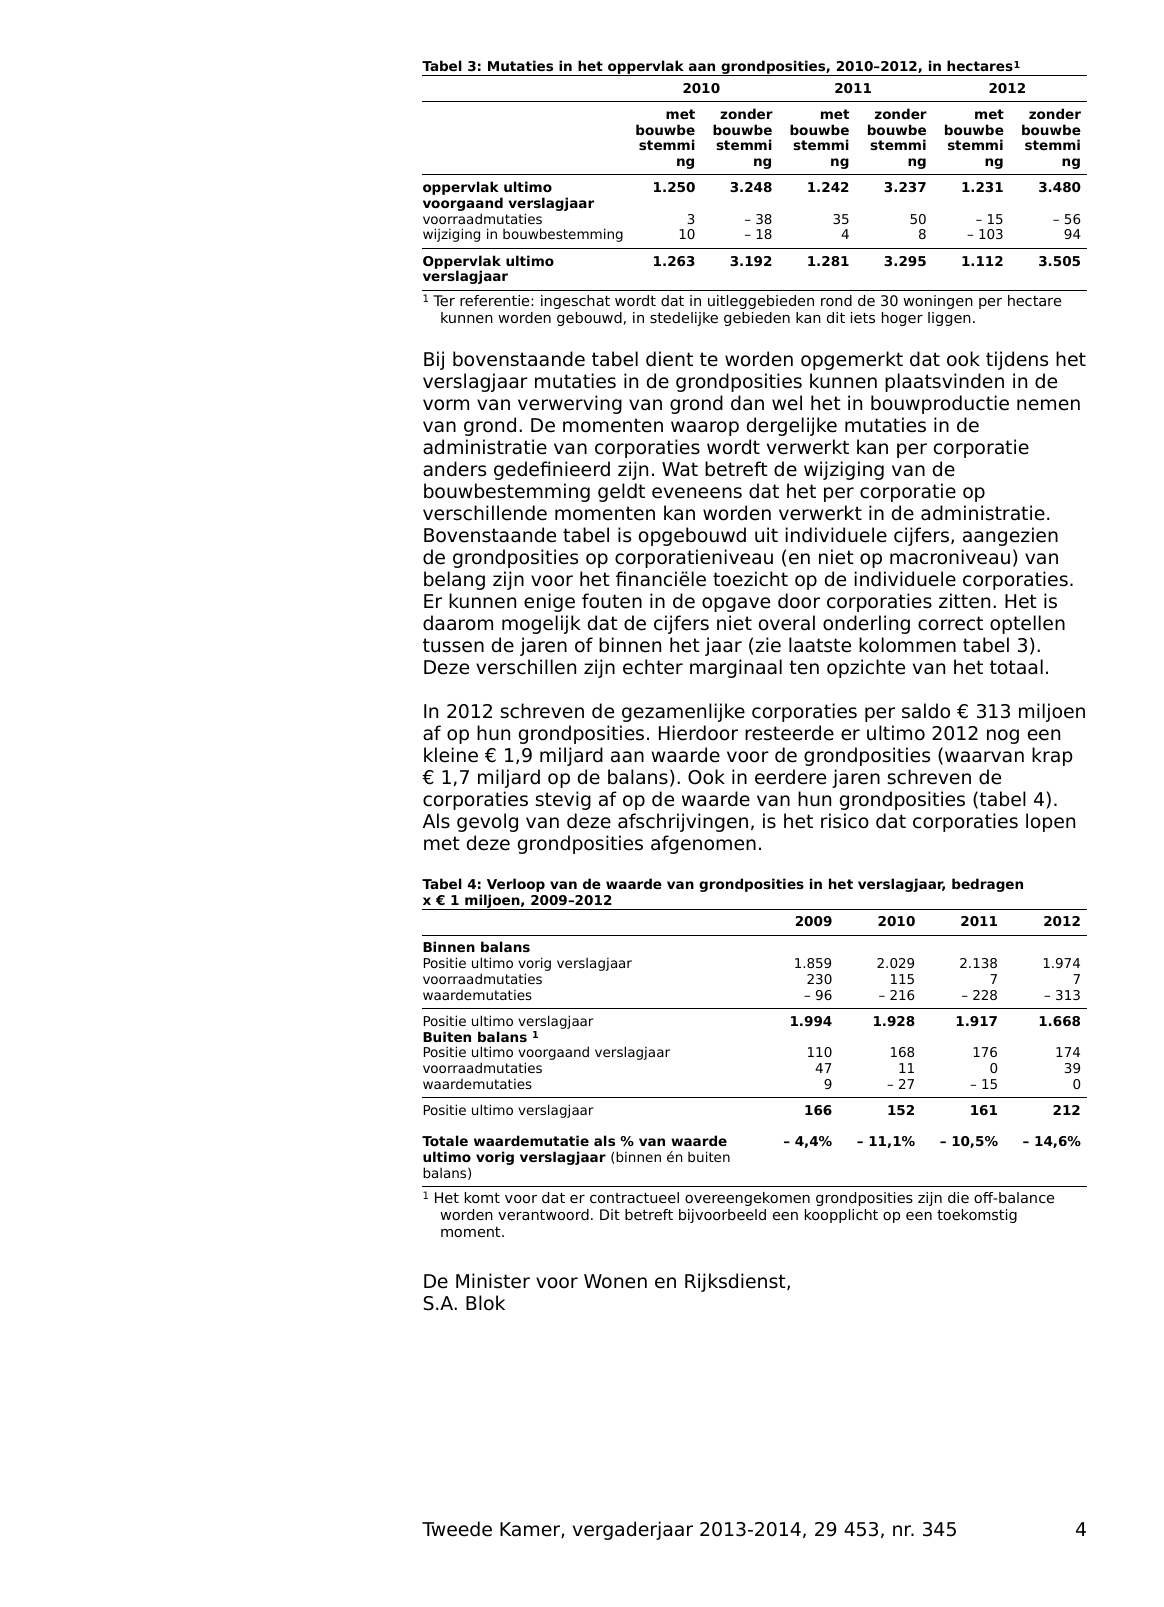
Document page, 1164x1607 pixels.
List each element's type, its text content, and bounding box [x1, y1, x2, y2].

table_cell 3.237 [855, 175, 932, 211]
table_cell 3.480 [1010, 175, 1087, 211]
table_cell [838, 1119, 921, 1134]
table_cell 2012 [933, 76, 1087, 101]
text De Minister voor Wonen en Rijksdienst, S.A. Blok [422, 1271, 1087, 1314]
table_header Tabel 3: Mutaties in het oppervlak aan grondposities, 2010–2012, in hectares1 [422, 59, 1087, 75]
table_cell [755, 1119, 838, 1134]
table_cell [755, 1029, 838, 1045]
table_cell 161 [921, 1098, 1004, 1118]
table_cell Binnen balans [422, 936, 755, 956]
table_cell – 11,1% [838, 1134, 921, 1186]
table_cell [838, 1029, 921, 1045]
text In 2012 schreven de gezamenlijke corporaties per saldo € 313 miljoen af op hun grondposities. Hierdoor resteerde er ultimo 2012 nog een kleine € 1,9 miljard aan waarde voor de grondposities (waarvan krap € 1,7 miljard op de balans). Ook in eerdere jaren schreven de corporaties stevig af op de waarde van hun grondposities (tabel 4). Als gevolg van deze afschrijvingen, is het risico dat corporaties lopen met deze grondposities afgenomen. [422, 701, 1087, 855]
table_cell 3.295 [855, 249, 932, 289]
table_cell 2010 [624, 76, 778, 101]
table_cell voorraadmutaties [422, 211, 624, 227]
table_header Tabel 4: Verloop van de waarde van grondposities in het verslagjaar, bedragen x € 1 miljoen, 2009–2012 [422, 877, 1087, 908]
table_cell 4 [778, 227, 855, 248]
table_cell [921, 1029, 1004, 1045]
table_cell – 56 [1010, 211, 1087, 227]
table_cell zonder bouwbestemming [701, 102, 778, 174]
table_cell – 103 [933, 227, 1009, 248]
table_cell – 216 [838, 988, 921, 1008]
table_cell 176 [921, 1045, 1004, 1061]
table_cell [422, 102, 624, 174]
table_cell – 15 [921, 1077, 1004, 1097]
table_cell 2.138 [921, 956, 1004, 972]
table_cell – 38 [701, 211, 778, 227]
table_cell [422, 910, 755, 934]
table_cell 212 [1004, 1098, 1087, 1118]
table_cell 168 [838, 1045, 921, 1061]
table_cell 174 [1004, 1045, 1087, 1061]
table_cell waardemutaties [422, 988, 755, 1008]
table_cell met bouwbestemming [624, 102, 701, 174]
table_cell 3 [624, 211, 701, 227]
table_cell – 10,5% [921, 1134, 1004, 1186]
table_cell 3.505 [1010, 249, 1087, 289]
table_cell 35 [778, 211, 855, 227]
table_cell 39 [1004, 1061, 1087, 1077]
table_cell 2011 [921, 910, 1004, 934]
table_cell [755, 936, 838, 956]
table_cell wijziging in bouwbestemming [422, 227, 624, 248]
table_cell – 14,6% [1004, 1134, 1087, 1186]
table_cell Positie ultimo vorig verslagjaar [422, 956, 755, 972]
table_cell 2.029 [838, 956, 921, 972]
table_cell 11 [838, 1061, 921, 1077]
table_cell – 4,4% [755, 1134, 838, 1186]
table_cell 2010 [838, 910, 921, 934]
table_cell 2009 [755, 910, 838, 934]
table_cell [422, 1119, 755, 1134]
table_cell – 228 [921, 988, 1004, 1008]
table_cell 8 [855, 227, 932, 248]
table_cell 94 [1010, 227, 1087, 248]
table_cell 1.917 [921, 1009, 1004, 1029]
table_cell [921, 1119, 1004, 1134]
text Bij bovenstaande tabel dient te worden opgemerkt dat ook tijdens het verslagjaar mutaties in de grondposities kunnen plaatsvinden in de vorm van verwerving van grond dan wel het in bouwproductie nemen van grond. De momenten waarop dergelijke mutaties in de administratie van corporaties wordt verwerkt kan per corporatie anders gedefinieerd zijn. Wat betreft de wijziging van de bouwbestemming geldt eveneens dat het per corporatie op verschillende momenten kan worden verwerkt in de administratie. Bovenstaande tabel is opgebouwd uit individuele cijfers, aangezien de grondposities op corporatieniveau (en niet op macroniveau) van belang zijn voor het financiële toezicht op de individuele corporaties. Er kunnen enige fouten in de opgave door corporaties zitten. Het is daarom mogelijk dat de cijfers niet overal onderling correct optellen tussen de jaren of binnen het jaar (zie laatste kolommen tabel 3). Deze verschillen zijn echter marginaal ten opzichte van het totaal. [422, 349, 1087, 679]
table_cell 1 Ter referentie: ingeschat wordt dat in uitleggebieden rond de 30 woningen per hectare kunnen worden gebouwd, in stedelijke gebieden kan dit iets hoger liggen. [422, 291, 1087, 327]
table_cell [1004, 1119, 1087, 1134]
table_cell waardemutaties [422, 1077, 755, 1097]
table_cell 2011 [778, 76, 932, 101]
table_cell 3.248 [701, 175, 778, 211]
table_cell 110 [755, 1045, 838, 1061]
table_cell 50 [855, 211, 932, 227]
table_cell 0 [1004, 1077, 1087, 1097]
table_cell 7 [921, 972, 1004, 987]
table_cell – 313 [1004, 988, 1087, 1008]
table_cell [1004, 1029, 1087, 1045]
table_cell 10 [624, 227, 701, 248]
table_cell Totale waardemutatie als % van waarde ultimo vorig verslagjaar (binnen én buiten balans) [422, 1134, 755, 1186]
table_cell 1.242 [778, 175, 855, 211]
table_cell [838, 936, 921, 956]
table_cell 1.974 [1004, 956, 1087, 972]
table_cell voorraadmutaties [422, 1061, 755, 1077]
table_cell Oppervlak ultimo verslagjaar [422, 249, 624, 289]
table_cell – 96 [755, 988, 838, 1008]
table_cell oppervlak ultimo voorgaand verslagjaar [422, 175, 624, 211]
table_cell 2012 [1004, 910, 1087, 934]
table_cell – 27 [838, 1077, 921, 1097]
table_cell met bouwbestemming [933, 102, 1009, 174]
table_cell Positie ultimo verslagjaar [422, 1009, 755, 1029]
table_cell 1 Het komt voor dat er contractueel overeengekomen grondposities zijn die off-balance worden verantwoord. Dit betreft bijvoorbeeld een koopplicht op een toekomstig moment. [422, 1187, 1087, 1241]
table_cell 9 [755, 1077, 838, 1097]
table_cell 7 [1004, 972, 1087, 987]
table_cell 115 [838, 972, 921, 987]
table_cell 1.231 [933, 175, 1009, 211]
table_cell 1.668 [1004, 1009, 1087, 1029]
table_cell Positie ultimo voorgaand verslagjaar [422, 1045, 755, 1061]
table_cell 1.994 [755, 1009, 838, 1029]
table_cell met bouwbestemming [778, 102, 855, 174]
table_cell [921, 936, 1004, 956]
table_cell [422, 76, 624, 101]
table_cell Positie ultimo verslagjaar [422, 1098, 755, 1118]
table_cell 1.859 [755, 956, 838, 972]
table_cell zonder bouwbestemming [1010, 102, 1087, 174]
table_cell 152 [838, 1098, 921, 1118]
table_cell 47 [755, 1061, 838, 1077]
table_cell – 18 [701, 227, 778, 248]
table_cell 3.192 [701, 249, 778, 289]
table_cell 0 [921, 1061, 1004, 1077]
table_cell 1.928 [838, 1009, 921, 1029]
table_cell voorraadmutaties [422, 972, 755, 987]
table_cell – 15 [933, 211, 1009, 227]
table_cell 1.112 [933, 249, 1009, 289]
table_cell 1.281 [778, 249, 855, 289]
table_cell [1004, 936, 1087, 956]
table_cell 1.263 [624, 249, 701, 289]
table_cell zonder bouwbestemming [855, 102, 932, 174]
table_cell 1.250 [624, 175, 701, 211]
table_cell 230 [755, 972, 838, 987]
table_cell 166 [755, 1098, 838, 1118]
table_cell Buiten balans 1 [422, 1029, 755, 1045]
